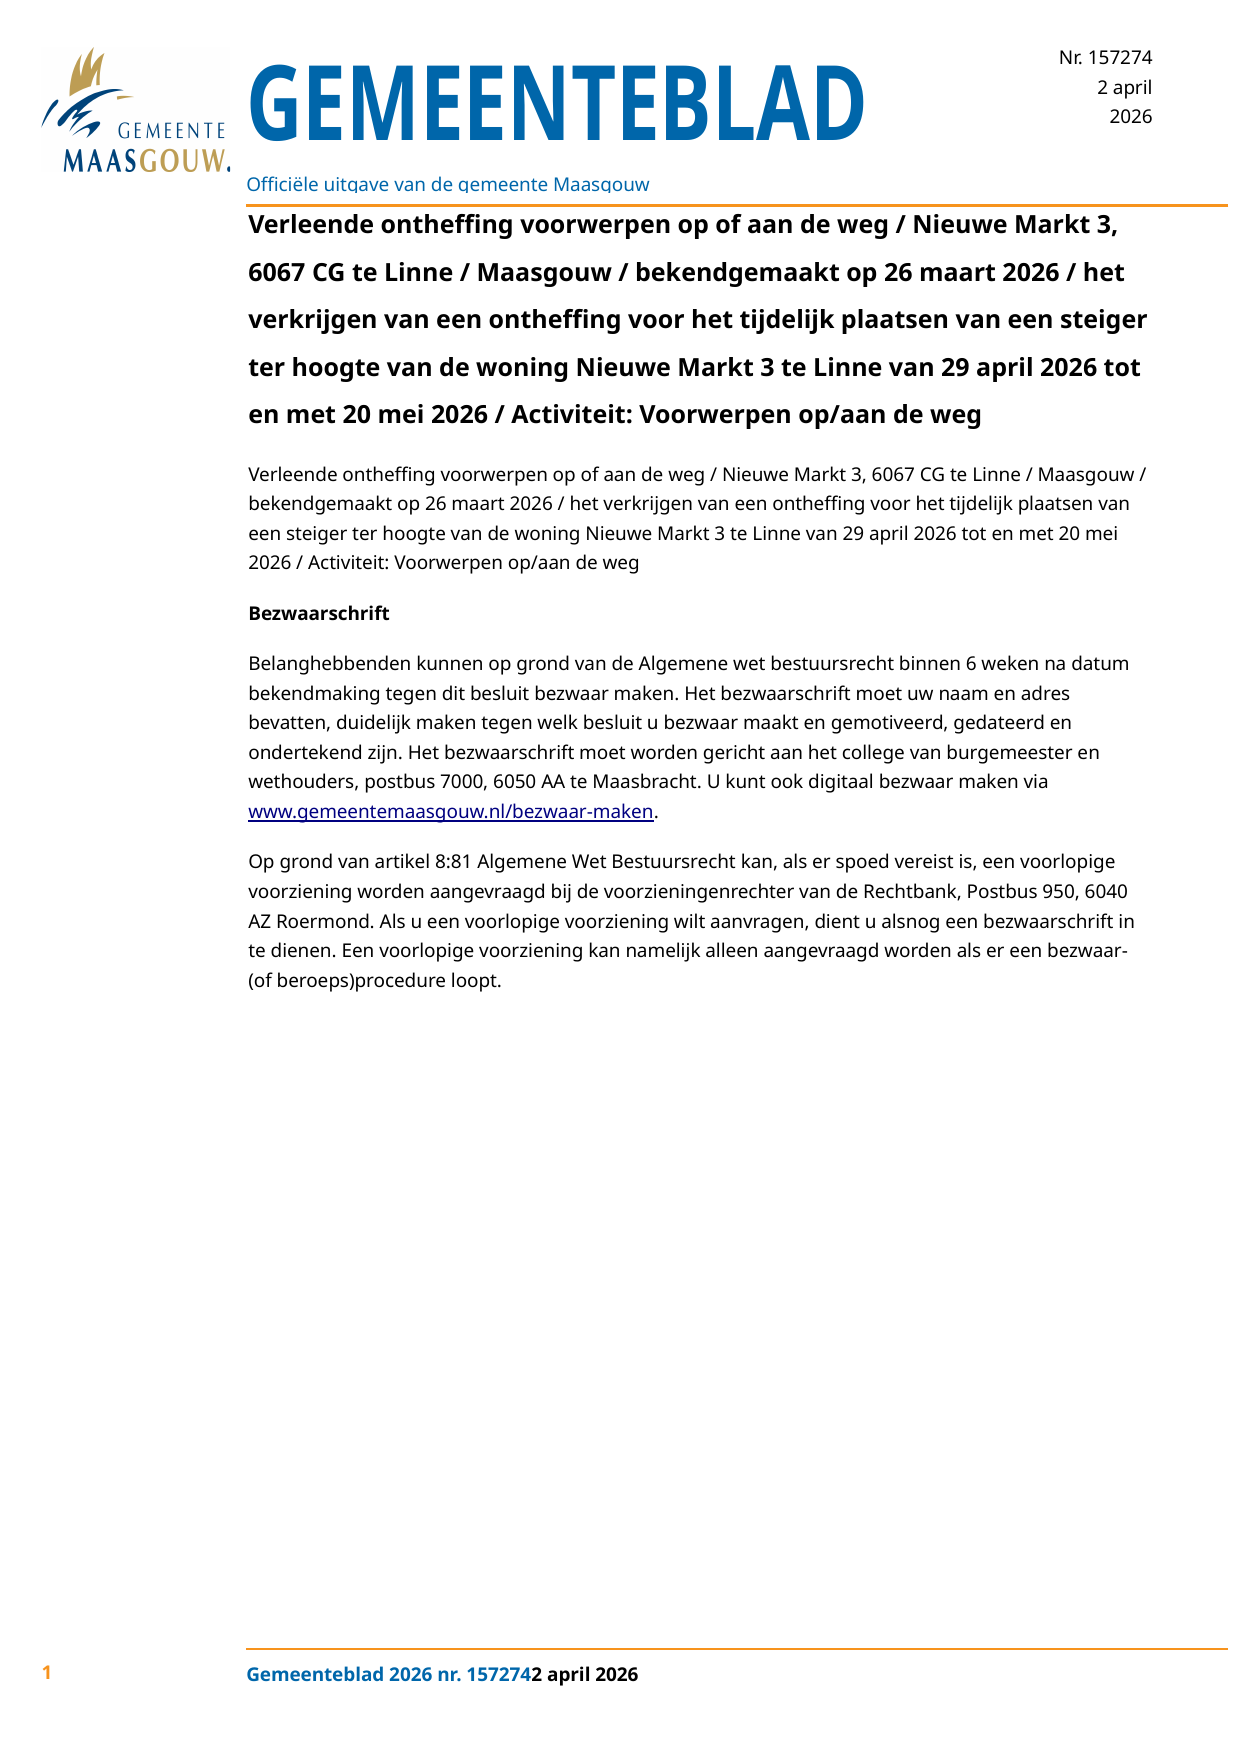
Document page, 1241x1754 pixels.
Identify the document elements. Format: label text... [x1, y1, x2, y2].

text Verleende ontheffing voorwerpen op of aan de weg / Nieuwe Markt 3, 6067 CG te Linne / Maasgouw / bekendgemaakt op 26 maart 2026 / het verkrijgen van een ontheffing voor het tijdelijk plaatsen van een steiger ter hoogte van de woning Nieuwe Markt 3 te Linne van 29 april 2026 tot en met 20 mei 2026 / Activiteit: Voorwerpen op/aan de weg [248, 461, 1152, 575]
text Verleende ontheffing voorwerpen op of aan de weg / Nieuwe Markt 3, 6067 CG te Linne / Maasgouw / bekendgemaakt op 26 maart 2026 / het verkrijgen van een ontheffing voor het tijdelijk plaatsen van een steiger ter hoogte van de woning Nieuwe Markt 3 te Linne van 29 april 2026 tot en met 20 mei 2026 / Activiteit: Voorwerpen op/aan de weg [248, 207, 1152, 431]
text Bezwaarschrift [248, 600, 1152, 626]
text Belanghebbenden kunnen op grond van de Algemene wet bestuursrecht binnen 6 weken na datum bekendmaking tegen dit besluit bezwaar maken. Het bezwaarschrift moet uw naam en adres bevatten, duidelijk maken tegen welk besluit u bezwaar maakt en gemotiveerd, gedateerd en ondertekend zijn. Het bezwaarschrift moet worden gericht aan het college van burgemeester en wethouders, postbus 7000, 6050 AA te Maasbracht. U kunt ook digitaal bezwaar maken via www.gemeentemaasgouw.nl/bezwaar-maken. [248, 650, 1152, 824]
text Op grond van artikel 8:81 Algemene Wet Bestuursrecht kan, als er spoed vereist is, een voorlopige voorziening worden aangevraagd bij de voorzieningenrechter van de Rechtbank, Postbus 950, 6040 AZ Roermond. Als u een voorlopige voorziening wilt aanvragen, dient u alsnog een bezwaarschrift in te dienen. Een voorlopige voorziening kan namelijk alleen aangevraagd worden als er een bezwaar- (of beroeps)procedure loopt. [248, 849, 1152, 993]
picture [41, 47, 231, 172]
